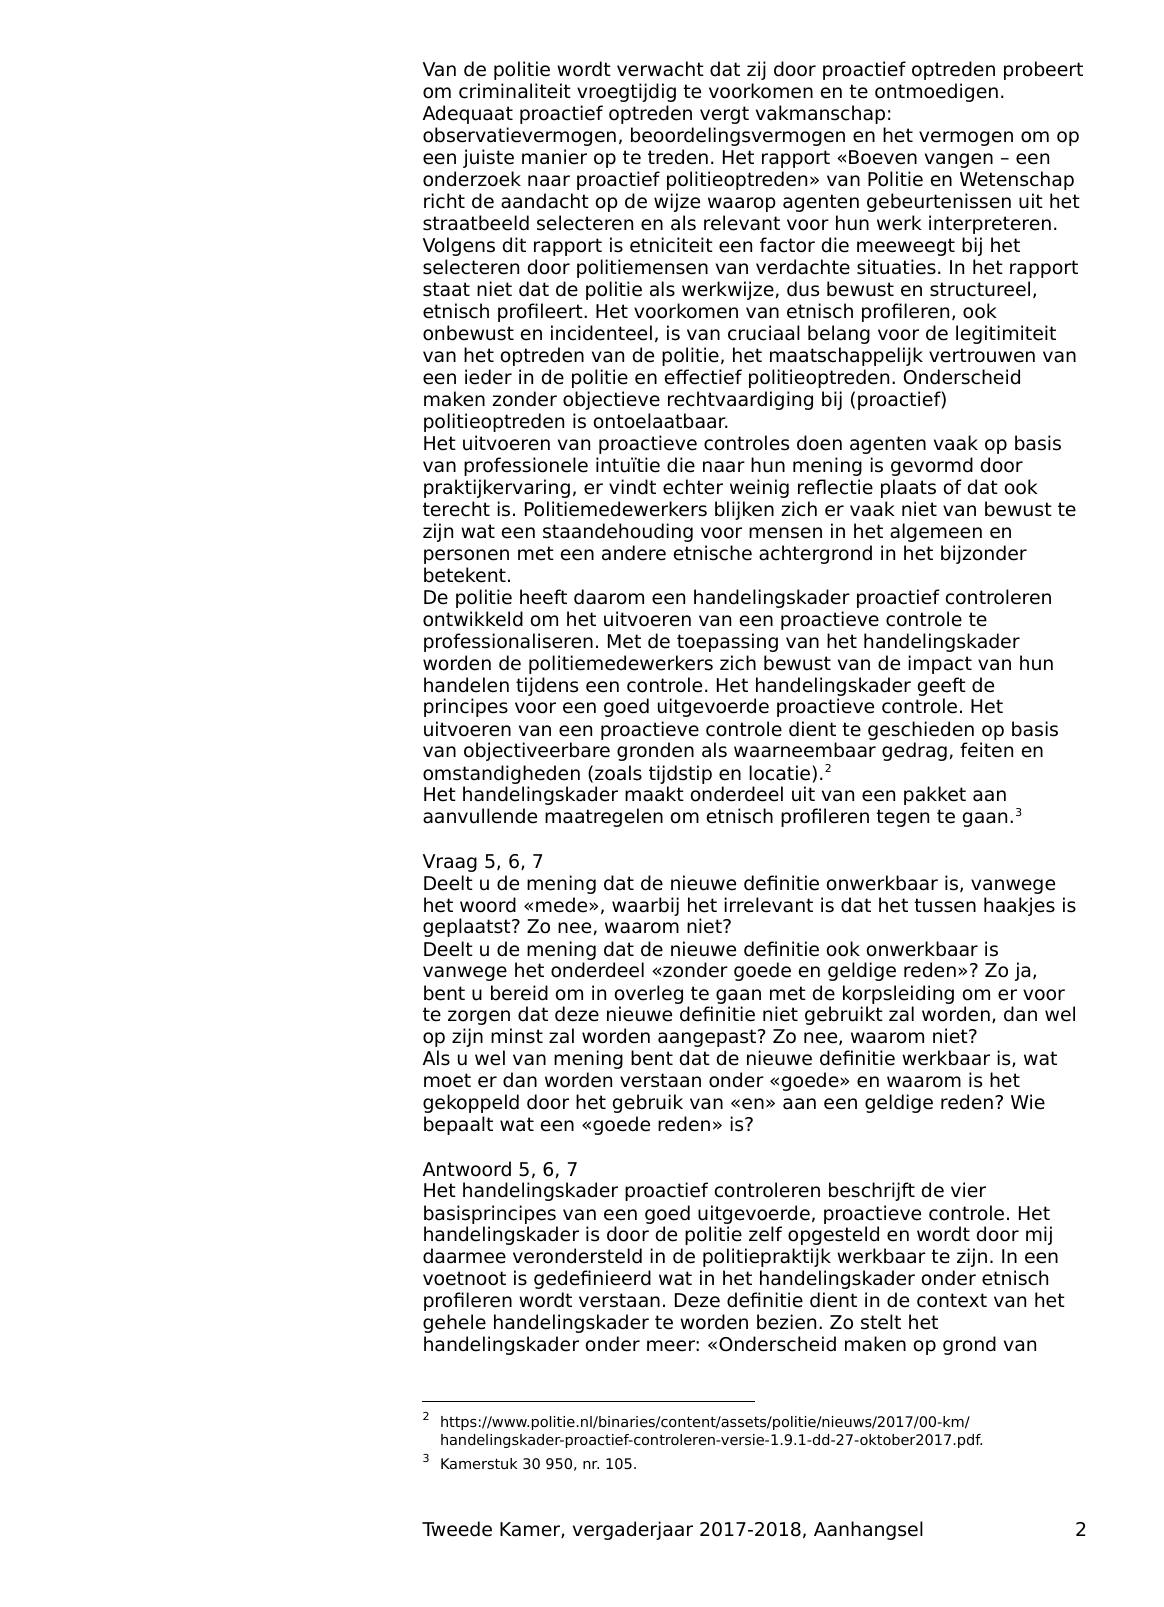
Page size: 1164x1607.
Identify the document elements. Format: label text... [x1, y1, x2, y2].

text Antwoord 5, 6, 7 [422, 1158, 1087, 1180]
text Volgens dit rapport is etniciteit een factor die meeweegt bij het selecteren door politiemensen van verdachte situaties. In het rapport staat niet dat de politie als werkwijze, dus bewust en structureel, etnisch profileert. Het voorkomen van etnisch profileren, ook onbewust en incidenteel, is van cruciaal belang voor de legitimiteit van het optreden van de politie, het maatschappelijk vertrouwen van een ieder in de politie en effectief politieoptreden. Onderscheid maken zonder objectieve rechtvaardiging bij (proactief) politieoptreden is ontoelaatbaar. [422, 235, 1087, 433]
text Het handelingskader proactief controleren beschrijft de vier basisprincipes van een goed uitgevoerde, proactieve controle. Het handelingskader is door de politie zelf opgesteld en wordt door mij daarmee verondersteld in de politiepraktijk werkbaar te zijn. In een voetnoot is gedefinieerd wat in het handelingskader onder etnisch profileren wordt verstaan. Deze definitie dient in de context van het gehele handelingskader te worden bezien. Zo stelt het handelingskader onder meer: «Onderscheid maken op grond van [422, 1180, 1087, 1356]
text Het uitvoeren van proactieve controles doen agenten vaak op basis van professionele intuïtie die naar hun mening is gevormd door praktijkervaring, er vindt echter weinig reflectie plaats of dat ook terecht is. Politiemedewerkers blijken zich er vaak niet van bewust te zijn wat een staandehouding voor mensen in het algemeen en personen met een andere etnische achtergrond in het bijzonder betekent. [422, 433, 1087, 587]
text Vraag 5, 6, 7 [422, 851, 1087, 872]
text https://www.politie.nl/binaries/content/assets/politie/nieuws/2017/00-km/handelingskader-proactief-controleren-versie-1.9.1-dd-27-oktober2017.pdf. [422, 1410, 1087, 1449]
text Kamerstuk 30 950, nr. 105. [422, 1452, 1087, 1474]
text Als u wel van mening bent dat de nieuwe definitie werkbaar is, wat moet er dan worden verstaan onder «goede» en waarom is het gekoppeld door het gebruik van «en» aan een geldige reden? Wie bepaalt wat een «goede reden» is? [422, 1048, 1087, 1136]
text Deelt u de mening dat de nieuwe definitie onwerkbaar is, vanwege het woord «mede», waarbij het irrelevant is dat het tussen haakjes is geplaatst? Zo nee, waarom niet? [422, 872, 1087, 938]
text De politie heeft daarom een handelingskader proactief controleren ontwikkeld om het uitvoeren van een proactieve controle te professionaliseren. Met de toepassing van het handelingskader worden de politiemedewerkers zich bewust van de impact van hun handelen tijdens een controle. Het handelingskader geeft de principes voor een goed uitgevoerde proactieve controle. Het uitvoeren van een proactieve controle dient te geschieden op basis van objectiveerbare gronden als waarneembaar gedrag, feiten en omstandigheden (zoals tijdstip en locatie). [422, 587, 1087, 784]
text Het handelingskader maakt onderdeel uit van een pakket aan aanvullende maatregelen om etnisch profileren tegen te gaan. [422, 784, 1087, 828]
text Deelt u de mening dat de nieuwe definitie ook onwerkbaar is vanwege het onderdeel «zonder goede en geldige reden»? Zo ja, bent u bereid om in overleg te gaan met de korpsleiding om er voor te zorgen dat deze nieuwe definitie niet gebruikt zal worden, dan wel op zijn minst zal worden aangepast? Zo nee, waarom niet? [422, 938, 1087, 1048]
text Van de politie wordt verwacht dat zij door proactief optreden probeert om criminaliteit vroegtijdig te voorkomen en te ontmoedigen. Adequaat proactief optreden vergt vakmanschap: observatievermogen, beoordelingsvermogen en het vermogen om op een juiste manier op te treden. Het rapport «Boeven vangen – een onderzoek naar proactief politieoptreden» van Politie en Wetenschap richt de aandacht op de wijze waarop agenten gebeurtenissen uit het straatbeeld selecteren en als relevant voor hun werk interpreteren. [422, 59, 1087, 235]
